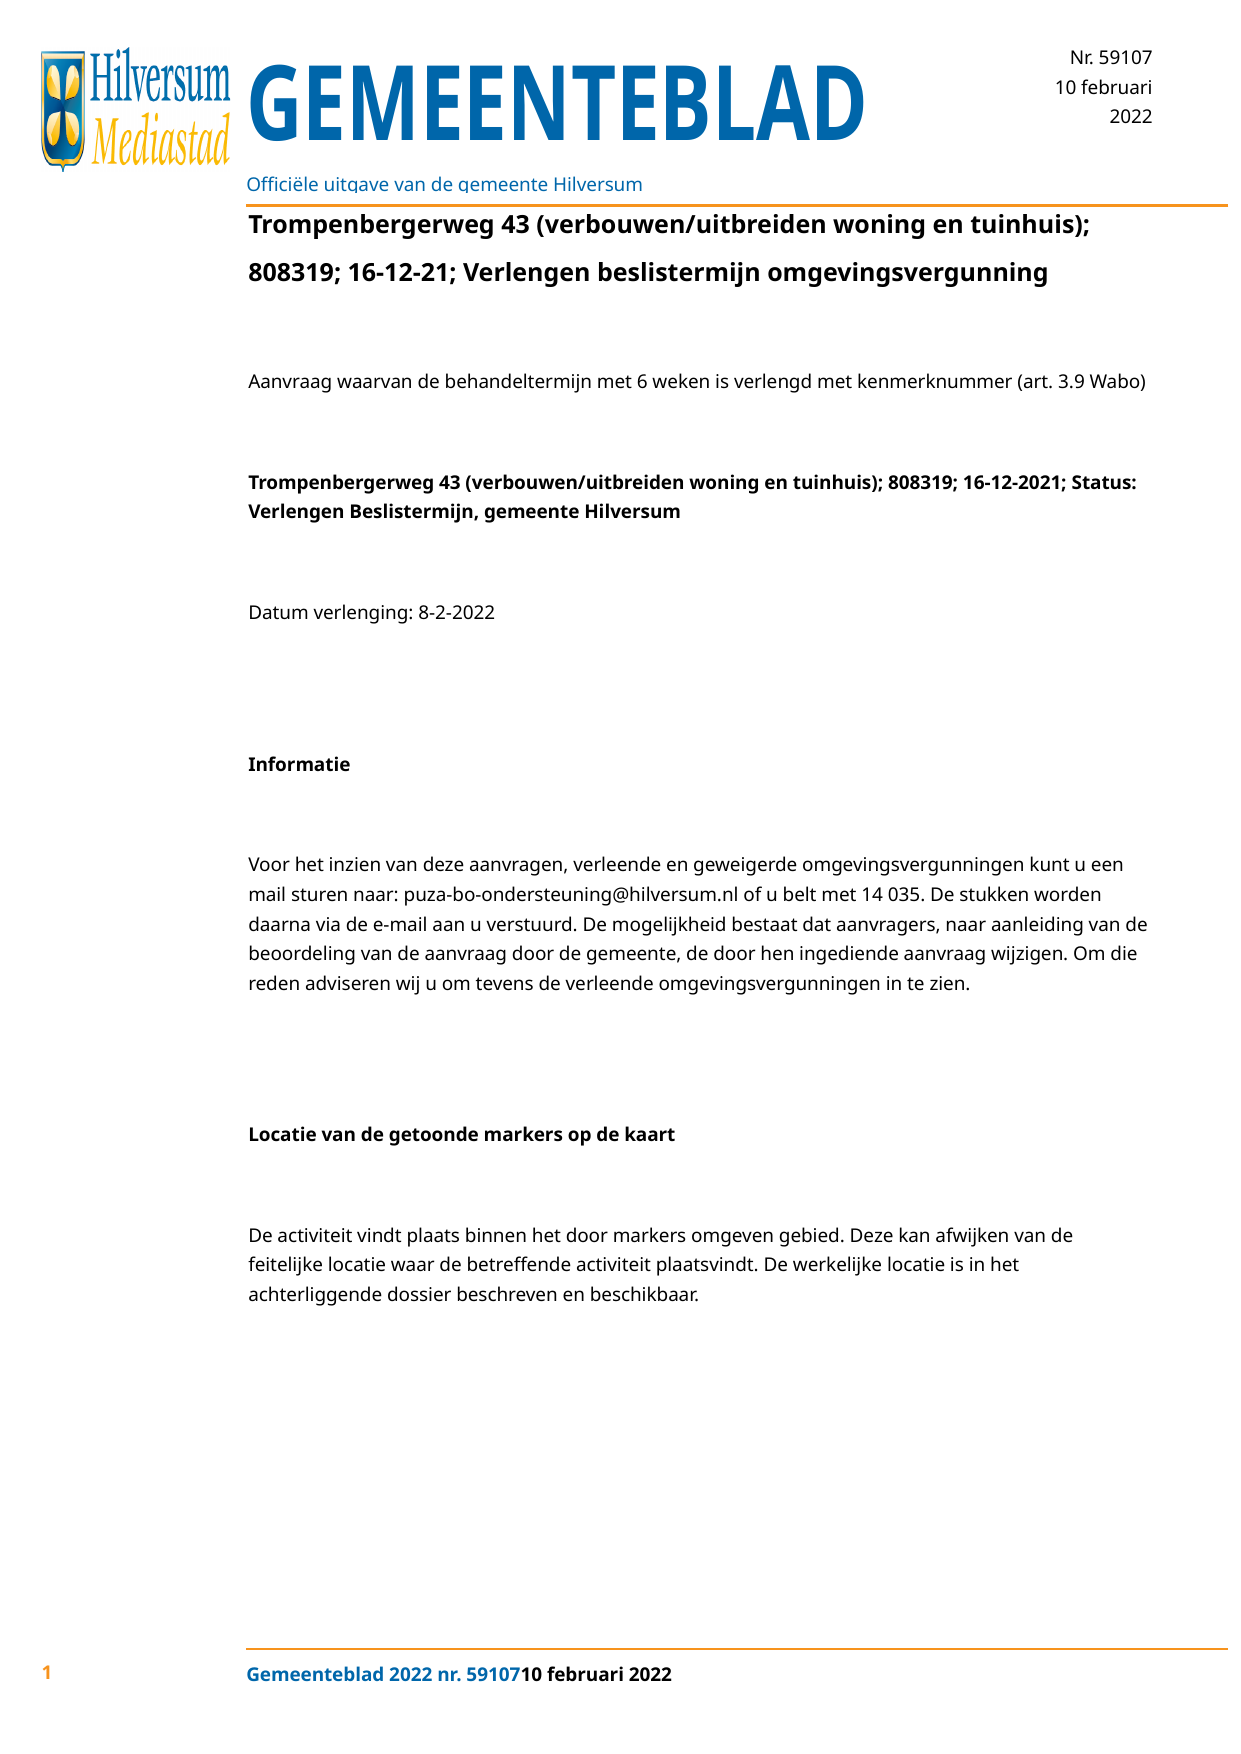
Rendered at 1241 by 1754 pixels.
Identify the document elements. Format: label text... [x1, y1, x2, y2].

text Locatie van de getoonde markers op de kaart [248, 1121, 1152, 1147]
text Aanvraag waarvan de behandeltermijn met 6 weken is verlengd met kenmerknummer (art. 3.9 Wabo) [248, 368, 1152, 394]
text De activiteit vindt plaats binnen het door markers omgeven gebied. Deze kan afwijken van de feitelijke locatie waar de betreffende activiteit plaatsvindt. De werkelijke locatie is in het achterliggende dossier beschreven en beschikbaar. [248, 1222, 1152, 1307]
picture [41, 47, 231, 172]
text Voor het inzien van deze aanvragen, verleende en geweigerde omgevingsvergunningen kunt u een mail sturen naar: puza-bo-ondersteuning@hilversum.nl of u belt met 14 035. De stukken worden daarna via de e-mail aan u verstuurd. De mogelijkheid bestaat dat aanvragers, naar aanleiding van de beoordeling van de aanvraag door de gemeente, de door hen ingediende aanvraag wijzigen. Om die reden adviseren wij u om tevens de verleende omgevingsvergunningen in te zien. [248, 852, 1152, 996]
text Trompenbergerweg 43 (verbouwen/uitbreiden woning en tuinhuis); 808319; 16-12-2021; Status: Verlengen Beslistermijn, gemeente Hilversum [248, 469, 1152, 524]
text Trompenbergerweg 43 (verbouwen/uitbreiden woning en tuinhuis); 808319; 16-12-21; Verlengen beslistermijn omgevingsvergunning [248, 207, 1152, 288]
text Datum verlenging: 8-2-2022 [248, 599, 1152, 625]
text Informatie [248, 751, 1152, 777]
